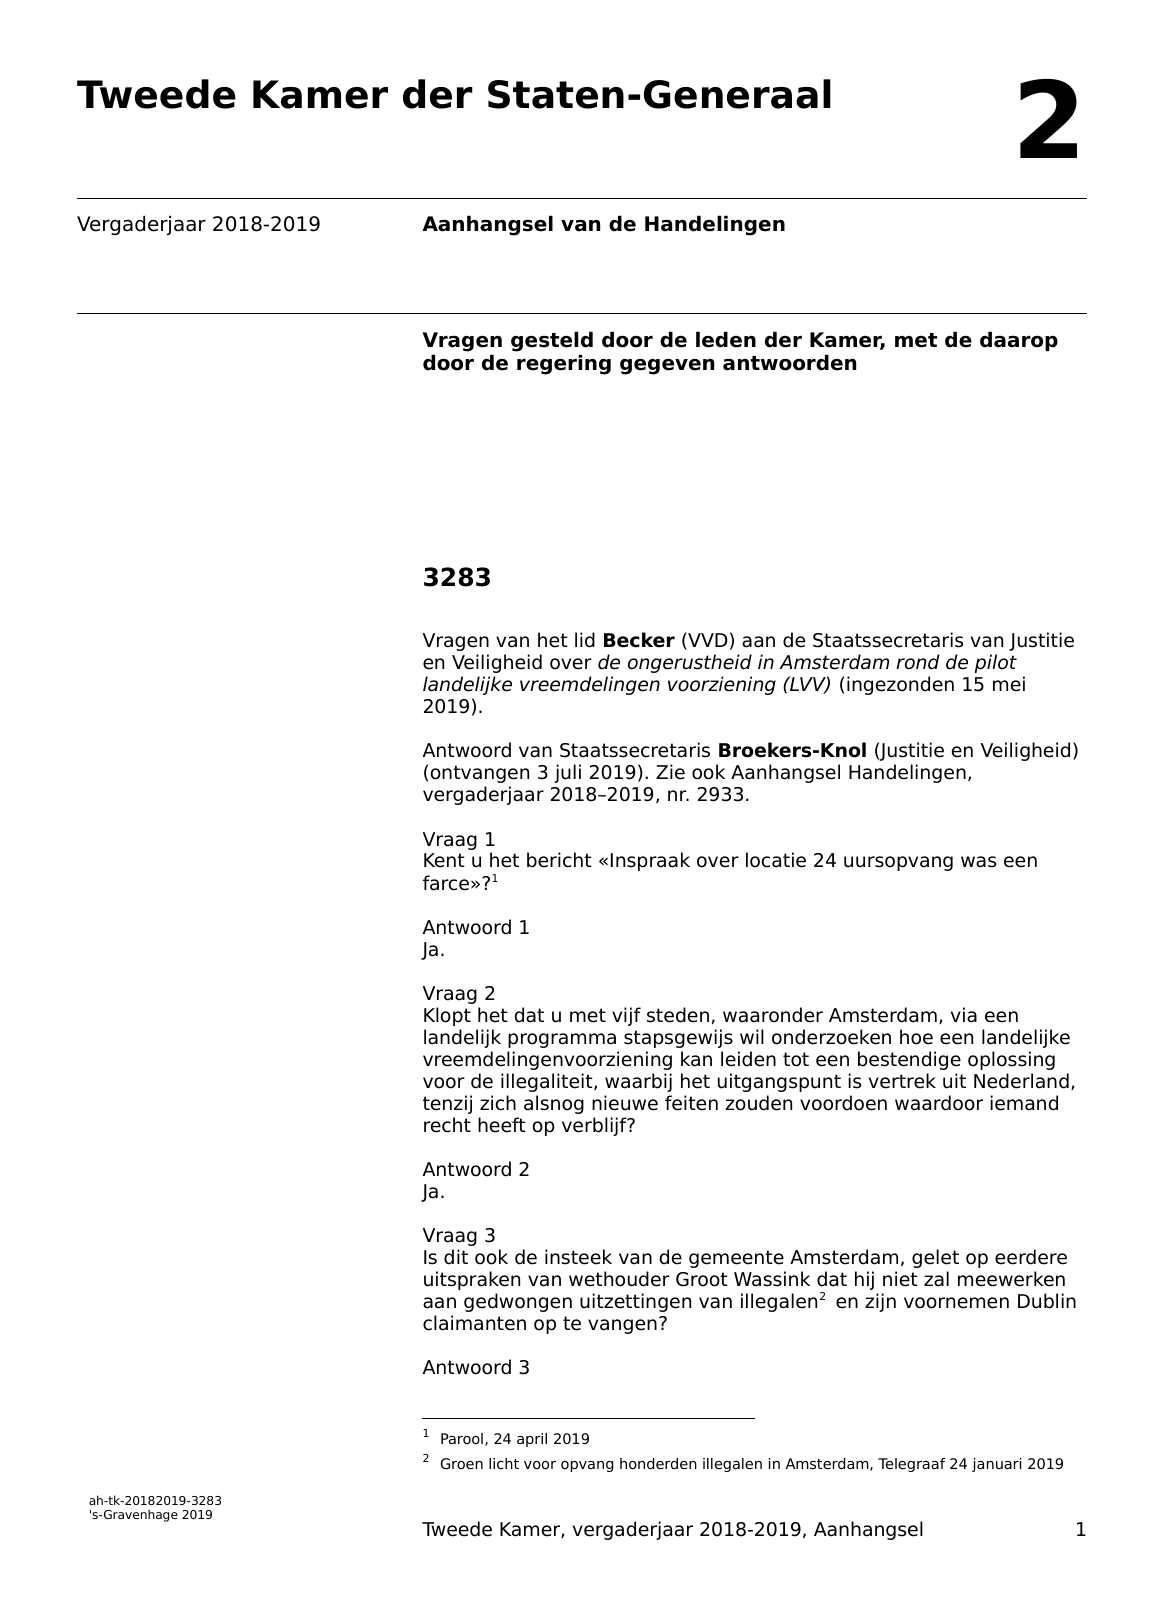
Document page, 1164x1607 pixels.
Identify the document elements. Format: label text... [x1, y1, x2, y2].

table_cell Vergaderjaar 2018-2019 [77, 199, 422, 313]
table_cell [77, 314, 422, 375]
text Vraag 1 [422, 828, 1087, 850]
text 's-Gravenhage 2019 [88, 1508, 323, 1522]
table_header Tweede Kamer der Staten-Generaal [77, 59, 886, 198]
text Vraag 2 [422, 983, 1087, 1005]
text Antwoord 2 [422, 1159, 1087, 1181]
table_header 2 [886, 59, 1087, 198]
text Vragen van het lid Becker (VVD) aan de Staatssecretaris van Justitie en Veiligheid over de ongerustheid in Amsterdam rond de pilot landelijke vreemdelingen voorziening (LVV) (ingezonden 15 mei 2019). [422, 630, 1087, 718]
text 3283 [422, 563, 1087, 592]
text Kent u het bericht «Inspraak over locatie 24 uursopvang was een farce»? [422, 850, 1087, 894]
text Ja. [422, 938, 1087, 961]
text Is dit ook de insteek van de gemeente Amsterdam, gelet op eerdere uitspraken van wethouder Groot Wassink dat hij niet zal meewerken aan gedwongen uitzettingen van illegalen en zijn voornemen Dublin claimanten op te vangen? [422, 1247, 1087, 1335]
text Antwoord 3 [422, 1357, 1087, 1379]
text ah-tk-20182019-3283 [88, 1494, 323, 1508]
text Groen licht voor opvang honderden illegalen in Amsterdam, Telegraaf 24 januari 2019 [422, 1452, 1087, 1474]
text Parool, 24 april 2019 [422, 1427, 1087, 1449]
text Ja. [422, 1181, 1087, 1203]
text Klopt het dat u met vijf steden, waaronder Amsterdam, via een landelijk programma stapsgewijs wil onderzoeken hoe een landelijke vreemdelingenvoorziening kan leiden tot een bestendige oplossing voor de illegaliteit, waarbij het uitgangspunt is vertrek uit Nederland, tenzij zich alsnog nieuwe feiten zouden voordoen waardoor iemand recht heeft op verblijf? [422, 1005, 1087, 1137]
table_cell Vragen gesteld door de leden der Kamer, met de daarop door de regering gegeven antwoorden [422, 314, 1087, 375]
table_cell Aanhangsel van de Handelingen [422, 199, 1087, 313]
text Antwoord 1 [422, 917, 1087, 938]
text Vraag 3 [422, 1225, 1087, 1247]
text Antwoord van Staatssecretaris Broekers-Knol (Justitie en Veiligheid) (ontvangen 3 juli 2019). Zie ook Aanhangsel Handelingen, vergaderjaar 2018–2019, nr. 2933. [422, 740, 1087, 806]
